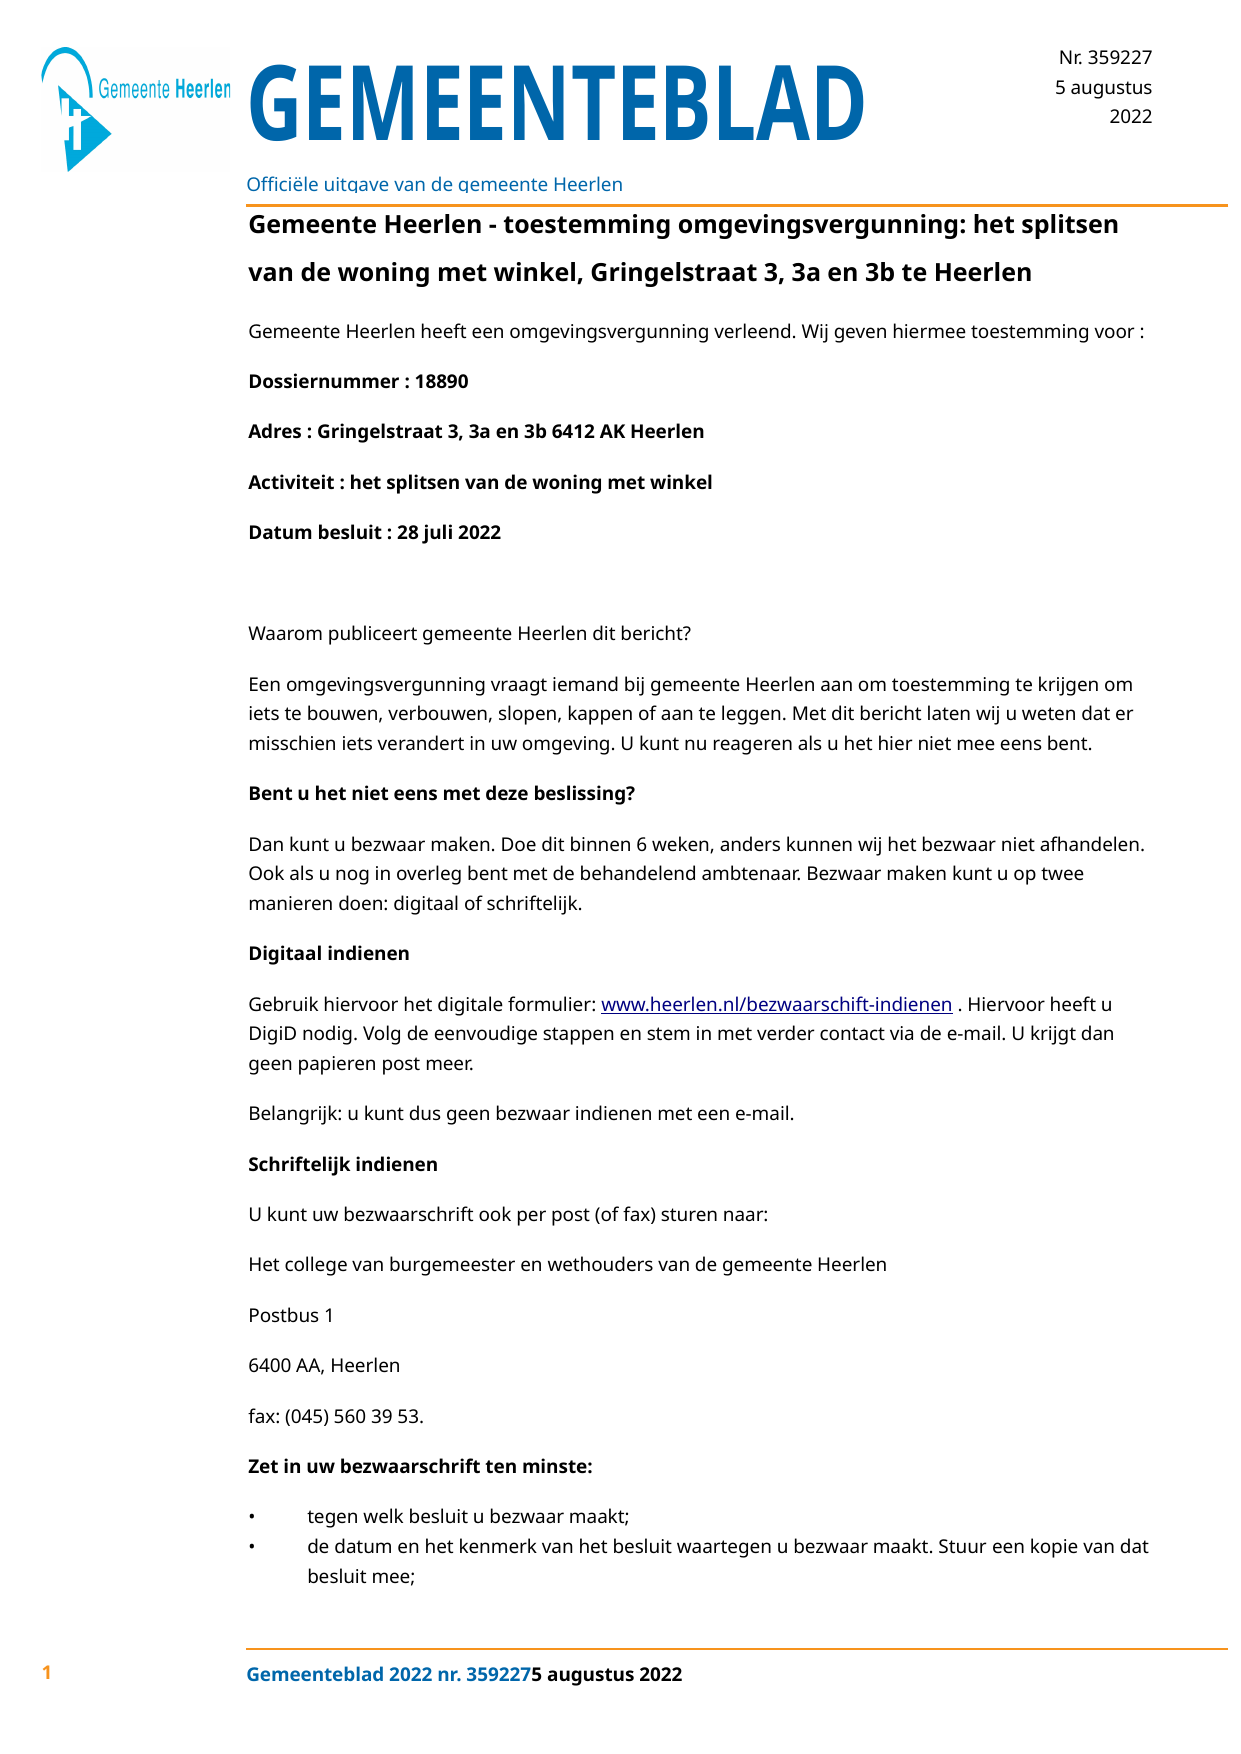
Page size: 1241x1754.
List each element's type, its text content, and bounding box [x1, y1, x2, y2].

text U kunt uw bezwaarschrift ook per post (of fax) sturen naar: [248, 1201, 1152, 1227]
text Het college van burgemeester en wethouders van de gemeente Heerlen [248, 1252, 1152, 1277]
text Datum besluit : 28 juli 2022 [248, 519, 1152, 545]
picture [41, 47, 59, 70]
text Digitaal indienen [248, 940, 1152, 966]
text Zet in uw bezwaarschrift ten minste: [248, 1453, 1152, 1479]
list de datum en het kenmerk van het besluit waartegen u bezwaar maakt. Stuur een kopie van dat besluit mee; [248, 1533, 1152, 1589]
text 6400 AA, Heerlen [248, 1352, 1152, 1378]
text Dan kunt u bezwaar maken. Doe dit binnen 6 weken, anders kunnen wij het bezwaar niet afhandelen. Ook als u nog in overleg bent met de behandelend ambtenaar. Bezwaar maken kunt u op twee manieren doen: digitaal of schriftelijk. [248, 831, 1152, 916]
text Bent u het niet eens met deze beslissing? [248, 780, 1152, 806]
list tegen welk besluit u bezwaar maakt; [248, 1504, 1152, 1529]
text Activiteit : het splitsen van de woning met winkel [248, 469, 1152, 495]
picture [41, 47, 231, 172]
text Schriftelijk indienen [248, 1151, 1152, 1177]
text Gebruik hiervoor het digitale formulier: www.heerlen.nl/bezwaarschift-indienen . Hiervoor heeft u DigiD nodig. Volg de eenvoudige stappen en stem in met verder contact via de e-mail. U krijgt dan geen papieren post meer. [248, 991, 1152, 1076]
text fax: (045) 560 39 53. [248, 1403, 1152, 1429]
text Gemeente Heerlen heeft een omgevingsvergunning verleend. Wij geven hiermee toestemming voor : [248, 318, 1152, 344]
text Adres : Gringelstraat 3, 3a en 3b 6412 AK Heerlen [248, 419, 1152, 444]
text Een omgevingsvergunning vraagt iemand bij gemeente Heerlen aan om toestemming te krijgen om iets te bouwen, verbouwen, slopen, kappen of aan te leggen. Met dit bericht laten wij u weten dat er misschien iets verandert in uw omgeving. U kunt nu reageren als u het hier niet mee eens bent. [248, 671, 1152, 756]
text Postbus 1 [248, 1302, 1152, 1328]
text Gemeente Heerlen - toestemming omgevingsvergunning: het splitsen van de woning met winkel, Gringelstraat 3, 3a en 3b te Heerlen [248, 207, 1152, 288]
text Belangrijk: u kunt dus geen bezwaar indienen met een e-mail. [248, 1100, 1152, 1126]
text Waarom publiceert gemeente Heerlen dit bericht? [248, 620, 1152, 646]
text Dossiernummer : 18890 [248, 368, 1152, 394]
